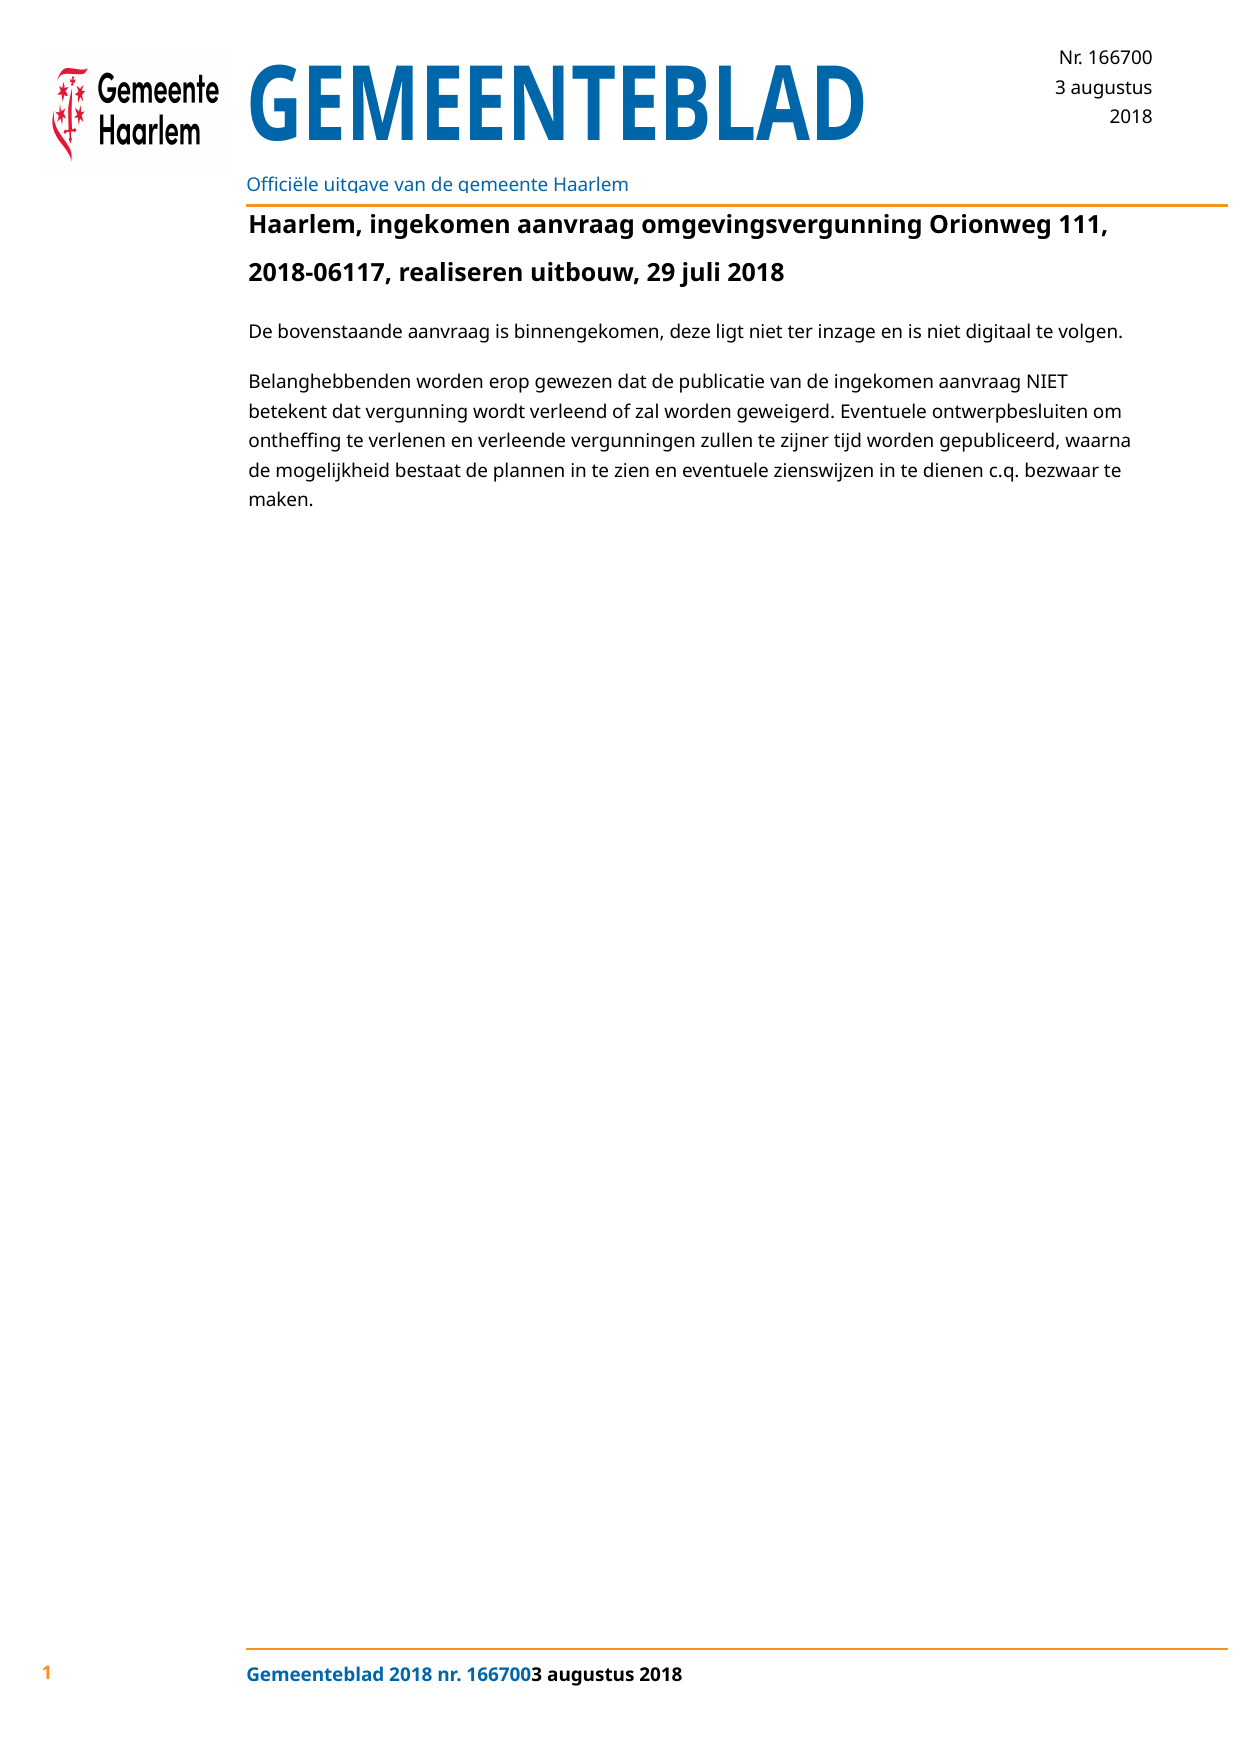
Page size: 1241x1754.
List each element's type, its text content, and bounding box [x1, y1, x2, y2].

text Haarlem, ingekomen aanvraag omgevingsvergunning Orionweg 111, 2018-06117, realiseren uitbouw, 29 juli 2018 [248, 207, 1152, 288]
picture [41, 47, 231, 172]
text De bovenstaande aanvraag is binnengekomen, deze ligt niet ter inzage en is niet digitaal te volgen. [248, 318, 1152, 344]
text Belanghebbenden worden erop gewezen dat de publicatie van de ingekomen aanvraag NIET betekent dat vergunning wordt verleend of zal worden geweigerd. Eventuele ontwerpbesluiten om ontheffing te verlenen en verleende vergunningen zullen te zijner tijd worden gepubliceerd, waarna de mogelijkheid bestaat de plannen in te zien en eventuele zienswijzen in te dienen c.q. bezwaar te maken. [248, 368, 1152, 512]
